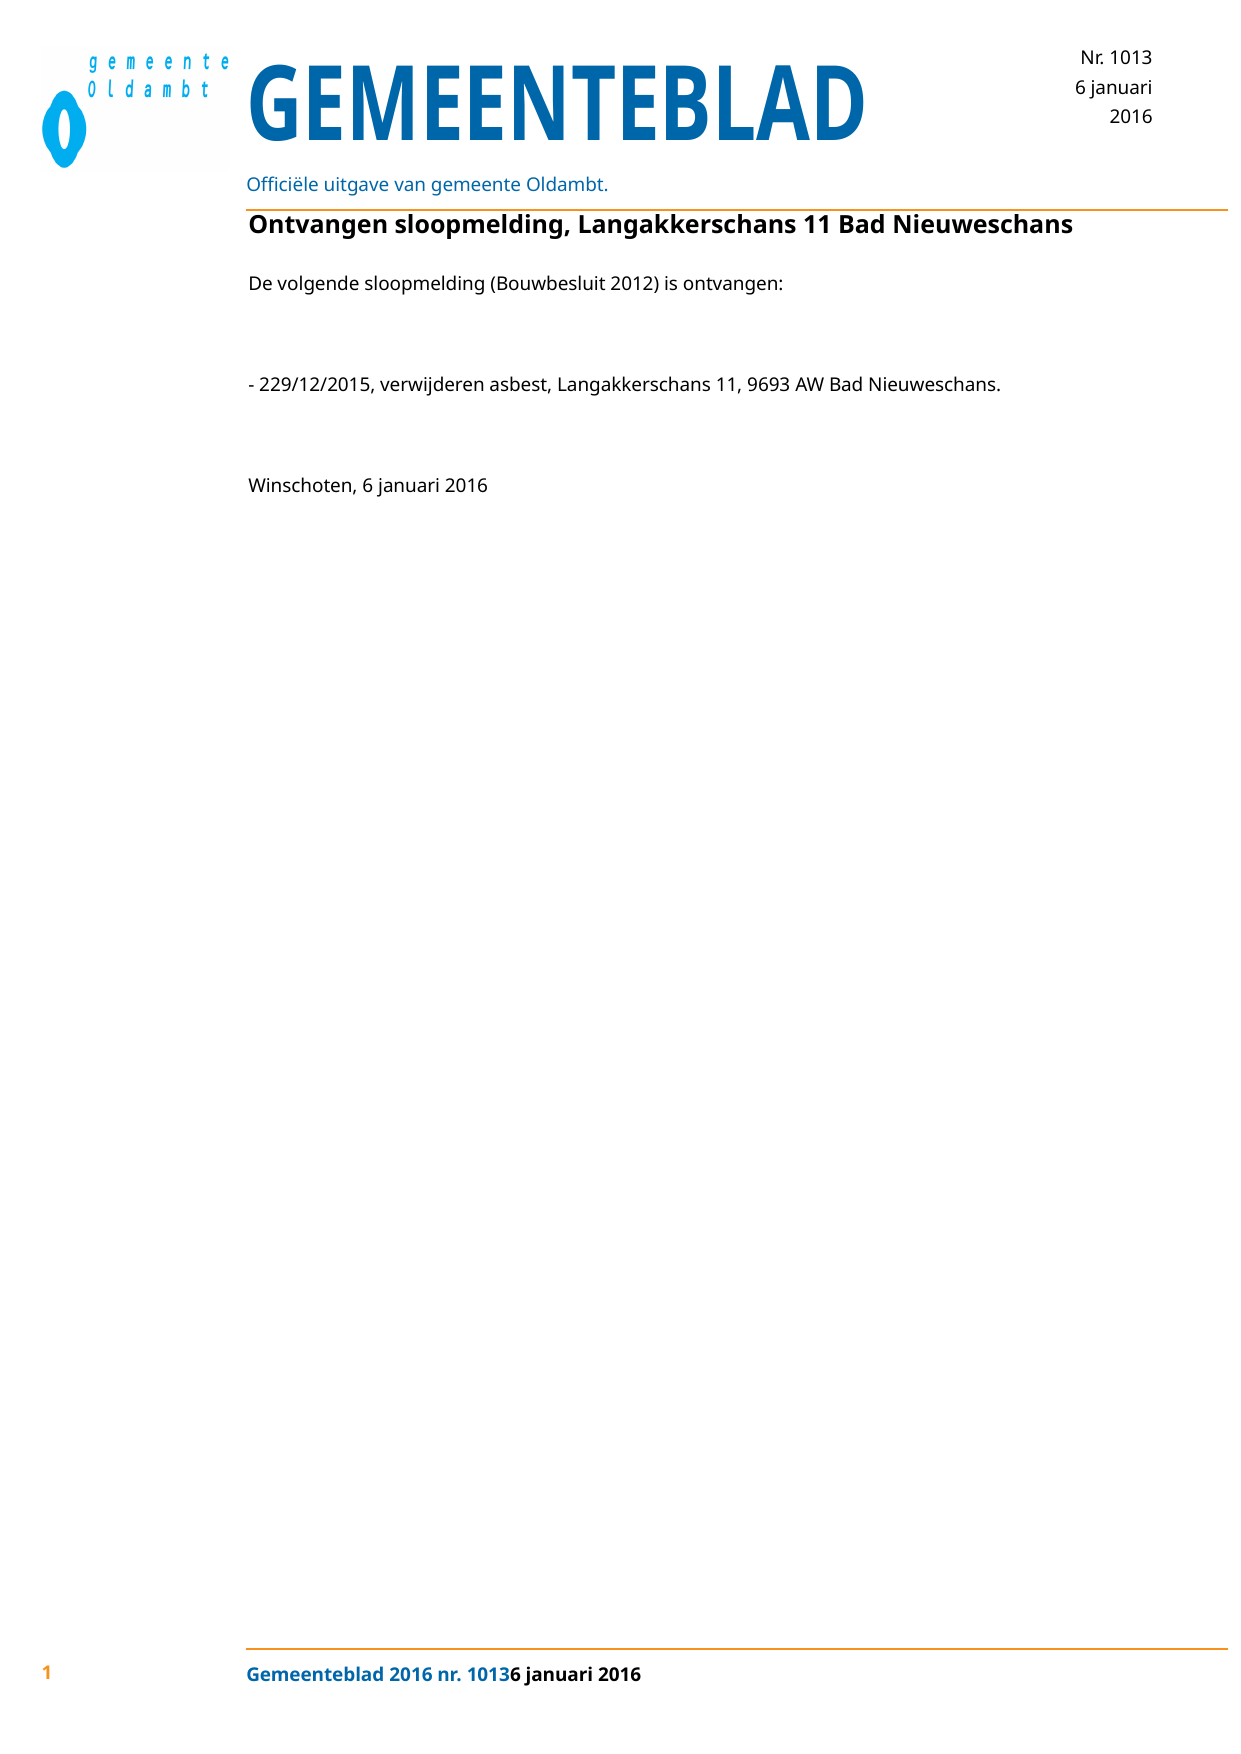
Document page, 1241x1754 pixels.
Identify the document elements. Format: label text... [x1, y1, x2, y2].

text Ontvangen sloopmelding, Langakkerschans 11 Bad Nieuweschans [248, 211, 1152, 241]
text - 229/12/2015, verwijderen asbest, Langakkerschans 11, 9693 AW Bad Nieuweschans. [248, 371, 1152, 397]
text Winschoten, 6 januari 2016 [248, 472, 1152, 498]
text De volgende sloopmelding (Bouwbesluit 2012) is ontvangen: [248, 270, 1152, 296]
picture [41, 47, 231, 172]
